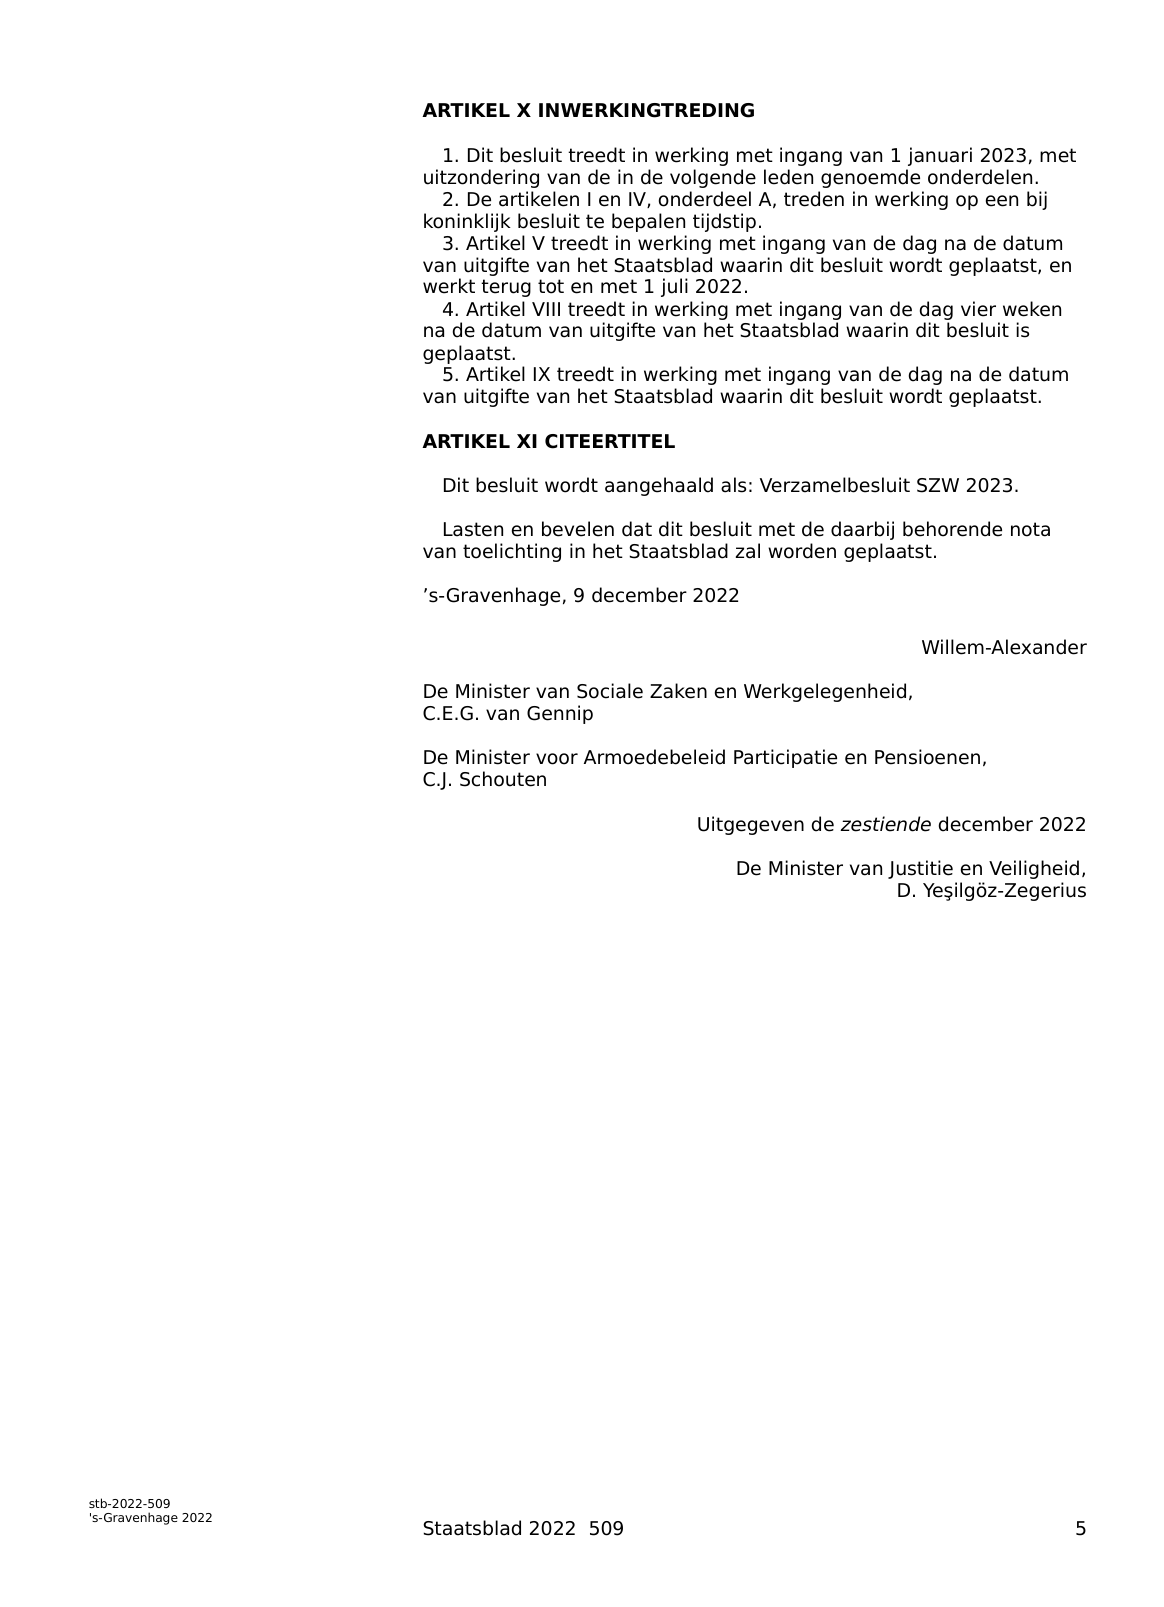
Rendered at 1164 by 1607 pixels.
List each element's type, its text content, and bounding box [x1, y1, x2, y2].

text ’s-Gravenhage, 9 december 2022 [422, 585, 1087, 607]
text 5. Artikel IX treedt in werking met ingang van de dag na de datum van uitgifte van het Staatsblad waarin dit besluit wordt geplaatst. [422, 364, 1087, 408]
text stb-2022-509 [88, 1497, 323, 1511]
text Uitgegeven de zestiende december 2022 [422, 813, 1087, 835]
text 2. De artikelen I en IV, onderdeel A, treden in werking op een bij koninklijk besluit te bepalen tijdstip. [422, 188, 1087, 232]
text Dit besluit wordt aangehaald als: Verzamelbesluit SZW 2023. [422, 475, 1087, 497]
text De Minister van Justitie en Veiligheid, D. Yeşilgöz-Zegerius [422, 858, 1087, 902]
text Lasten en bevelen dat dit besluit met de daarbij behorende nota van toelichting in het Staatsblad zal worden geplaatst. [422, 519, 1087, 563]
text 3. Artikel V treedt in werking met ingang van de dag na de datum van uitgifte van het Staatsblad waarin dit besluit wordt geplaatst, en werkt terug tot en met 1 juli 2022. [422, 232, 1087, 298]
text De Minister van Sociale Zaken en Werkgelegenheid, C.E.G. van Gennip [422, 681, 1087, 725]
text 4. Artikel VIII treedt in werking met ingang van de dag vier weken na de datum van uitgifte van het Staatsblad waarin dit besluit is geplaatst. [422, 298, 1087, 364]
subtitle ARTIKEL X INWERKINGTREDING [422, 100, 1087, 122]
text De Minister voor Armoedebeleid Participatie en Pensioenen, C.J. Schouten [422, 747, 1087, 791]
text 's-Gravenhage 2022 [88, 1511, 323, 1525]
text Willem-Alexander [422, 637, 1087, 659]
text 1. Dit besluit treedt in werking met ingang van 1 januari 2023, met uitzondering van de in de volgende leden genoemde onderdelen. [422, 144, 1087, 188]
subtitle ARTIKEL XI CITEERTITEL [422, 431, 1087, 452]
